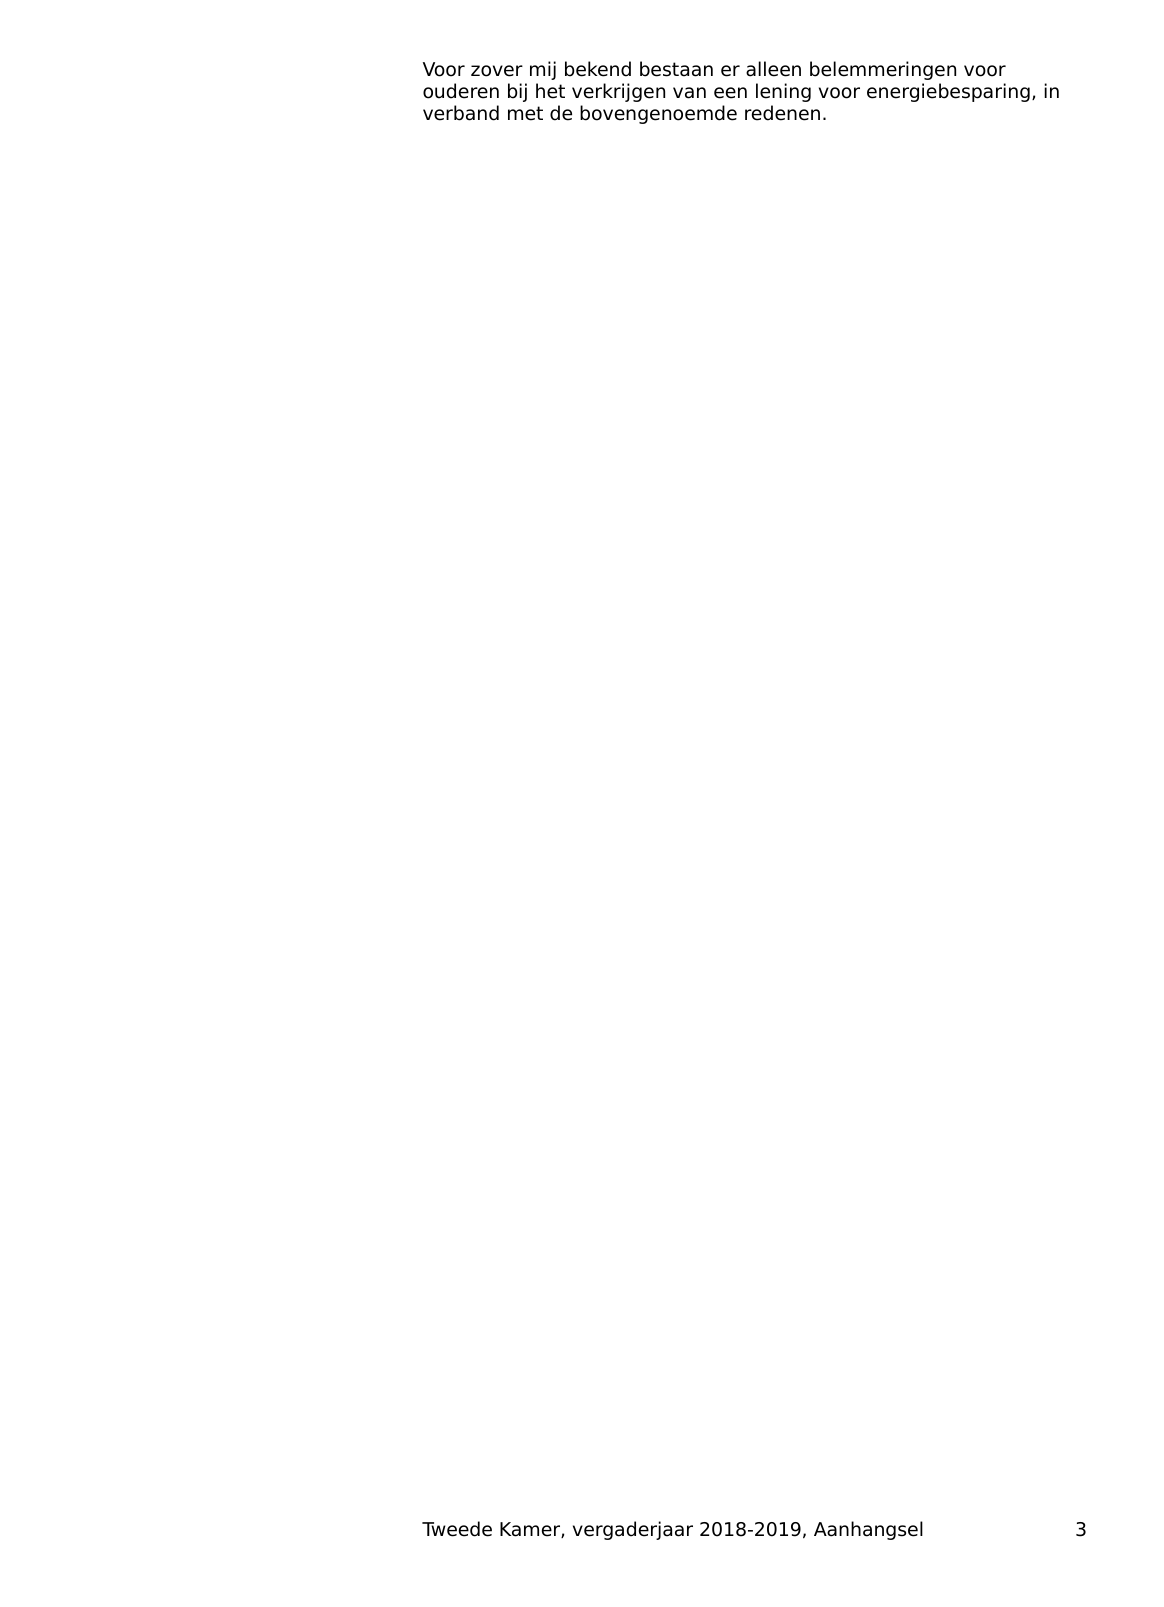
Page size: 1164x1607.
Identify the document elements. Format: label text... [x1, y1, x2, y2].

text Voor zover mij bekend bestaan er alleen belemmeringen voor ouderen bij het verkrijgen van een lening voor energiebesparing, in verband met de bovengenoemde redenen. [422, 59, 1087, 125]
